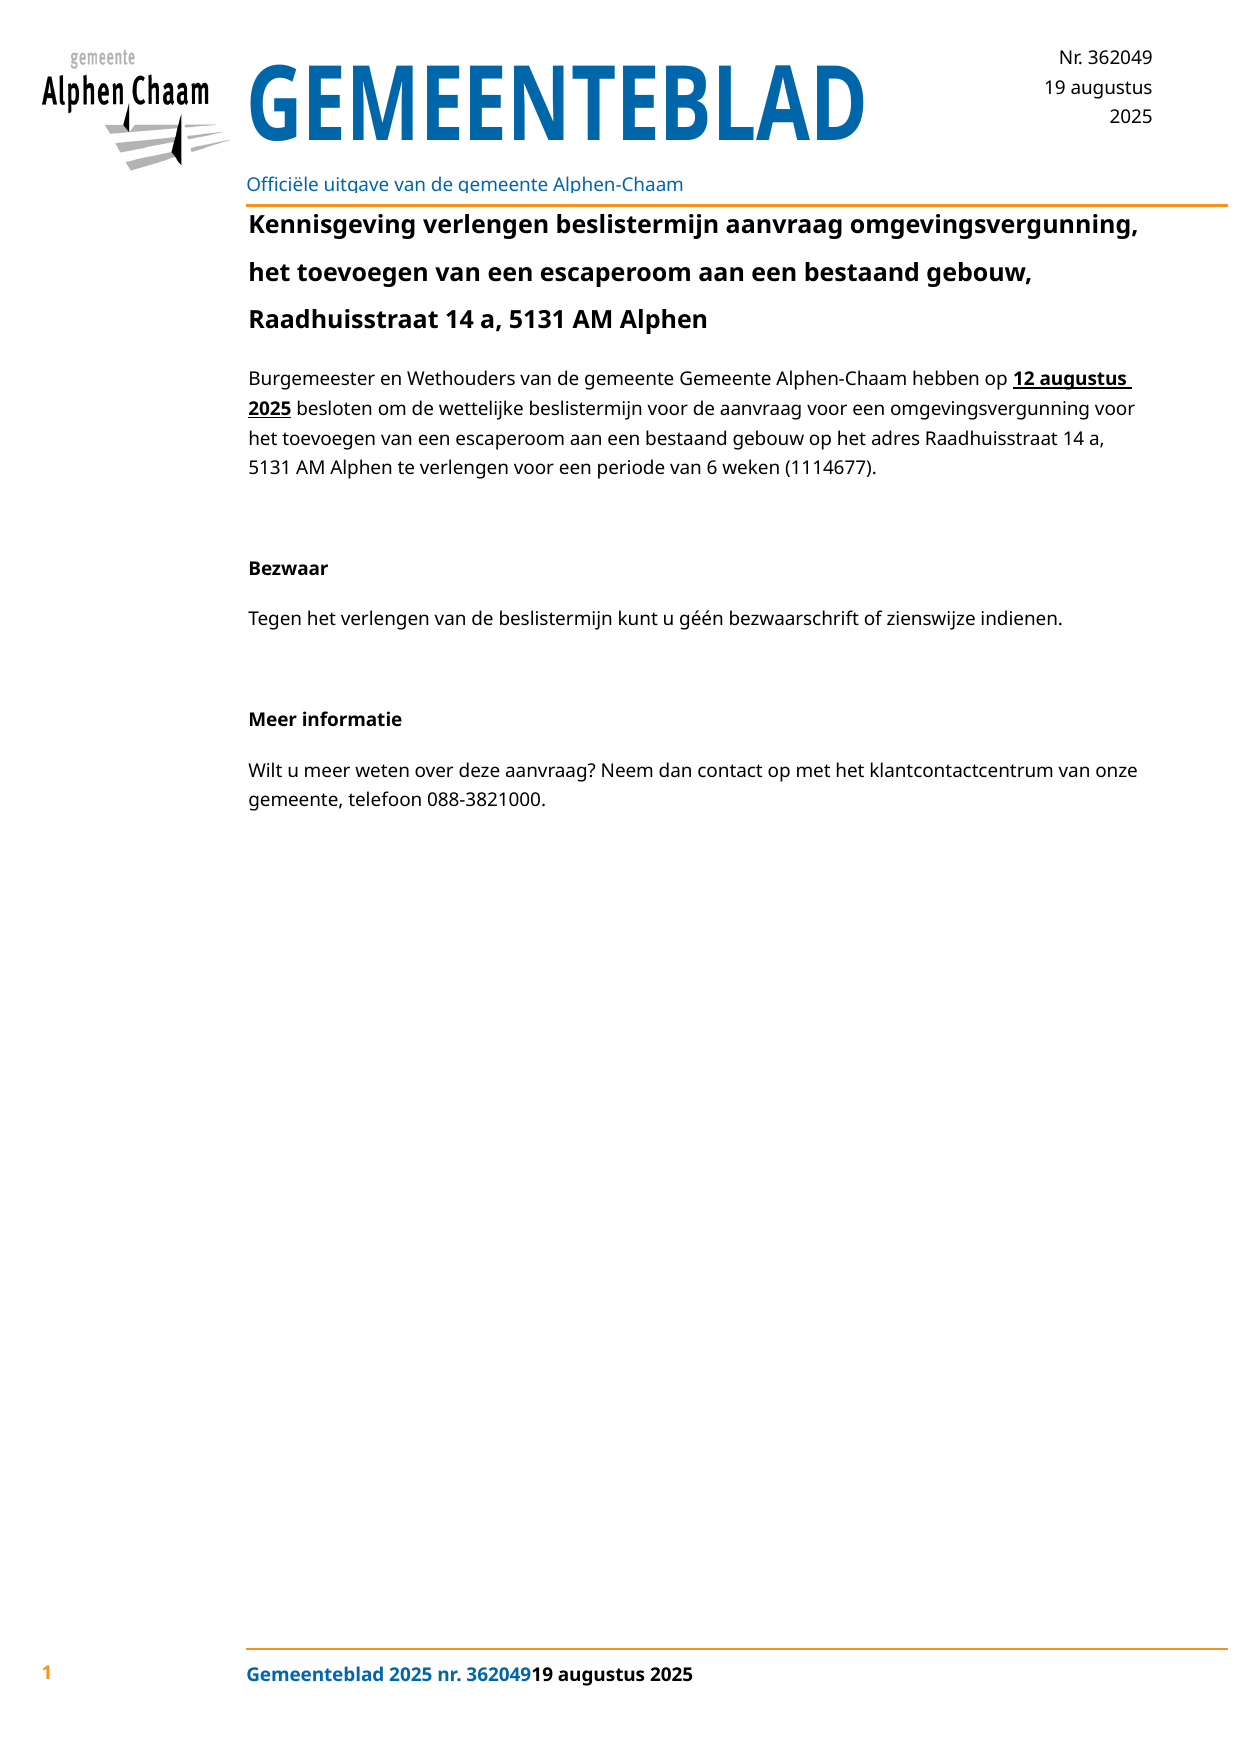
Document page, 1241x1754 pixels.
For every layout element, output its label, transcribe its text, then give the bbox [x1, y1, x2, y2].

text Burgemeester en Wethouders van de gemeente Gemeente Alphen-Chaam hebben op 12 augustus 2025 besloten om de wettelijke beslistermijn voor de aanvraag voor een omgevingsvergunning voor het toevoegen van een escaperoom aan een bestaand gebouw op het adres Raadhuisstraat 14 a, 5131 AM Alphen te verlengen voor een periode van 6 weken (1114677). [248, 366, 1152, 480]
text Meer informatie [248, 706, 1152, 732]
text Bezwaar [248, 555, 1152, 581]
text Wilt u meer weten over deze aanvraag? Neem dan contact op met het klantcontactcentrum van onze gemeente, telefoon 088-3821000. [248, 757, 1152, 812]
text Tegen het verlengen van de beslistermijn kunt u géén bezwaarschrift of zienswijze indienen. [248, 606, 1152, 631]
text Kennisgeving verlengen beslistermijn aanvraag omgevingsvergunning, het toevoegen van een escaperoom aan een bestaand gebouw, Raadhuisstraat 14 a, 5131 AM Alphen [248, 207, 1152, 336]
picture [41, 47, 231, 172]
